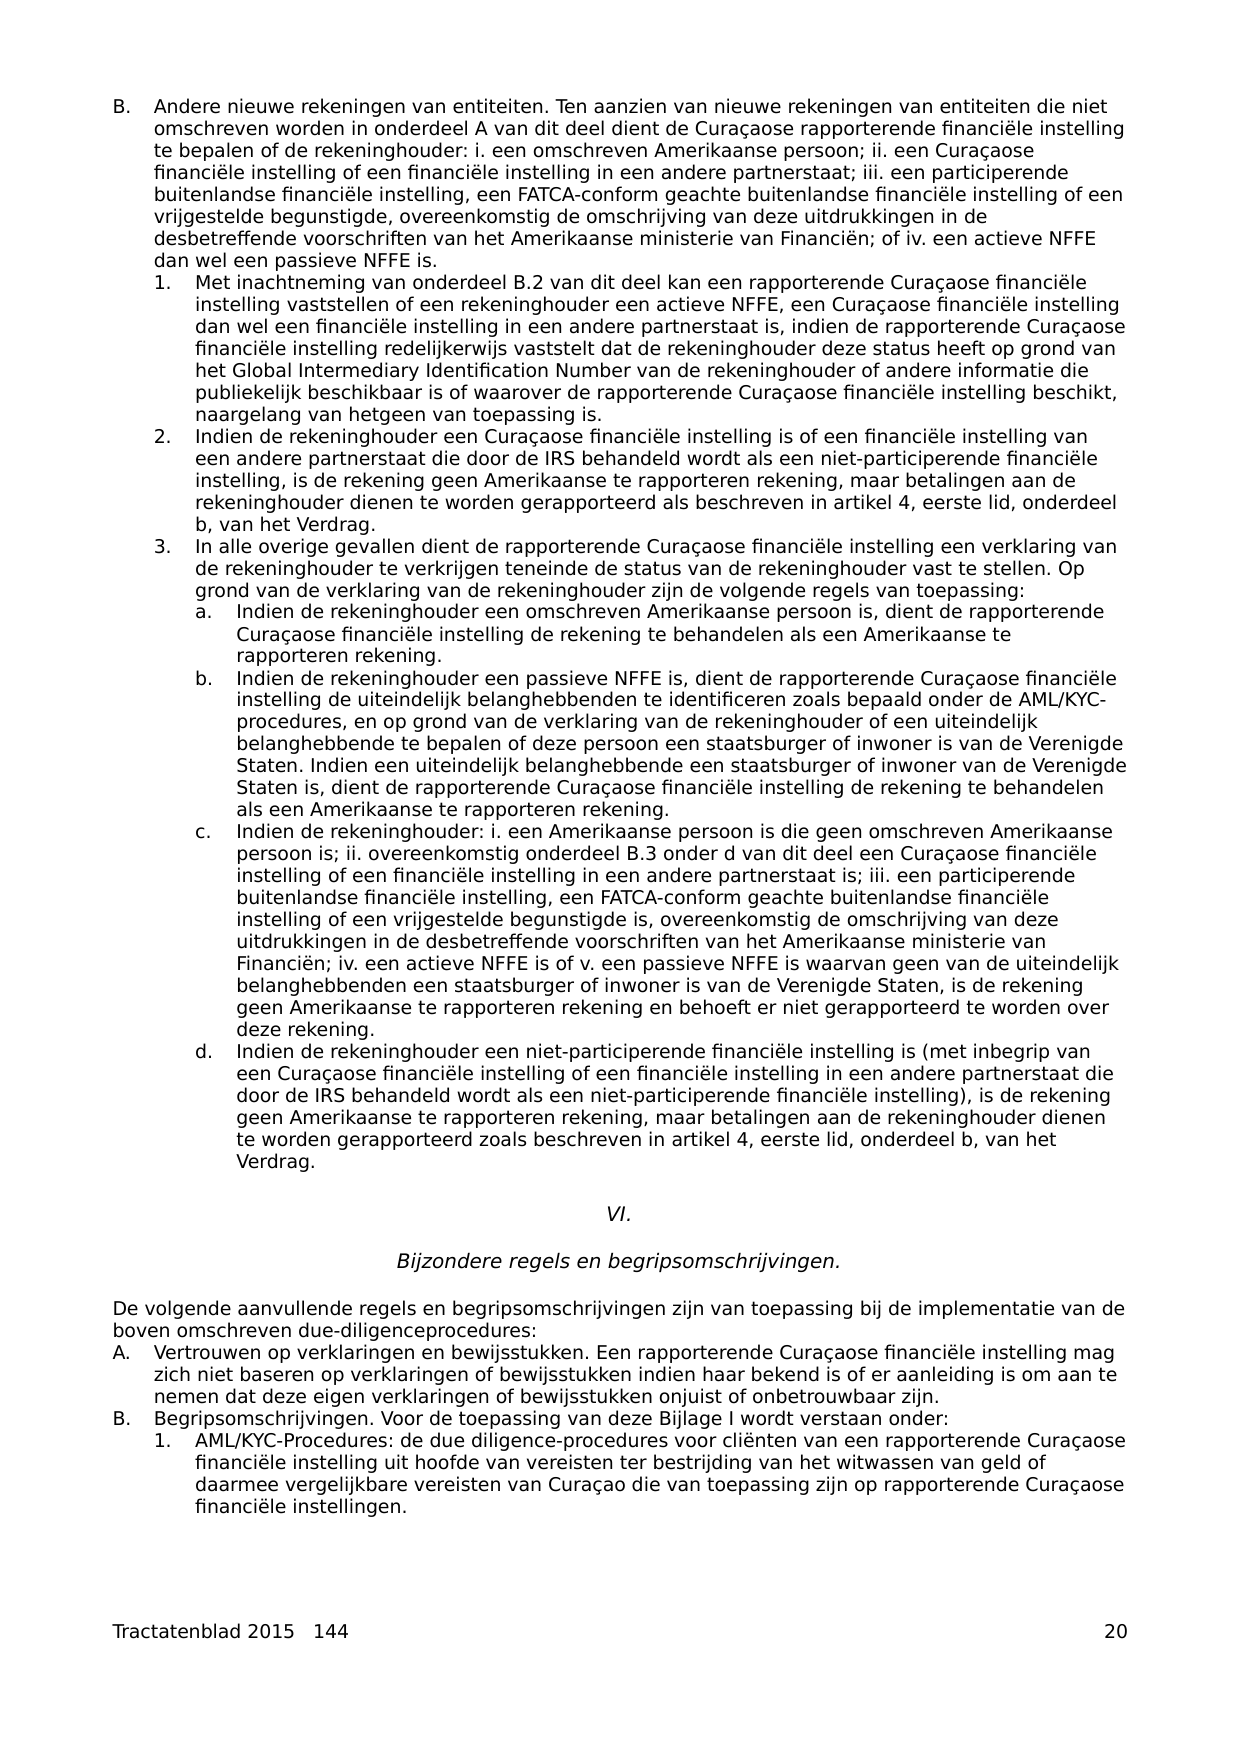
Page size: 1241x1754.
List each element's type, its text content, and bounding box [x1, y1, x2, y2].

subtitle VI. Bijzondere regels en begripsomschrijvingen. [112, 1203, 1128, 1273]
text a. Indien de rekeninghouder een omschreven Amerikaanse persoon is, dient de rapporterende Curaçaose financiële instelling de rekening te behandelen als een Amerikaanse te rapporteren rekening. [195, 601, 1128, 667]
text B. Begripsomschrijvingen. Voor de toepassing van deze Bijlage I wordt verstaan onder: [112, 1408, 1128, 1430]
text c. Indien de rekeninghouder: i. een Amerikaanse persoon is die geen omschreven Amerikaanse persoon is; ii. overeenkomstig onderdeel B.3 onder d van dit deel een Curaçaose financiële instelling of een financiële instelling in een andere partnerstaat is; iii. een participerende buitenlandse financiële instelling, een FATCA-conform geachte buitenlandse financiële instelling of een vrijgestelde begunstigde is, overeenkomstig de omschrijving van deze uitdrukkingen in de desbetreffende voorschriften van het Amerikaanse ministerie van Financiën; iv. een actieve NFFE is of v. een passieve NFFE is waarvan geen van de uiteindelijk belanghebbenden een staatsburger of inwoner is van de Verenigde Staten, is de rekening geen Amerikaanse te rapporteren rekening en behoeft er niet gerapporteerd te worden over deze rekening. [195, 821, 1128, 1041]
text 1. AML/KYC-Procedures: de due diligence-procedures voor cliënten van een rapporterende Curaçaose financiële instelling uit hoofde van vereisten ter bestrijding van het witwassen van geld of daarmee vergelijkbare vereisten van Curaçao die van toepassing zijn op rapporterende Curaçaose financiële instellingen. [153, 1430, 1128, 1518]
text A. Vertrouwen op verklaringen en bewijsstukken. Een rapporterende Curaçaose financiële instelling mag zich niet baseren op verklaringen of bewijsstukken indien haar bekend is of er aanleiding is om aan te nemen dat deze eigen verklaringen of bewijsstukken onjuist of onbetrouwbaar zijn. [112, 1342, 1128, 1408]
text d. Indien de rekeninghouder een niet-participerende financiële instelling is (met inbegrip van een Curaçaose financiële instelling of een financiële instelling in een andere partnerstaat die door de IRS behandeld wordt als een niet-participerende financiële instelling), is de rekening geen Amerikaanse te rapporteren rekening, maar betalingen aan de rekeninghouder dienen te worden gerapporteerd zoals beschreven in artikel 4, eerste lid, onderdeel b, van het Verdrag. [195, 1041, 1128, 1173]
text 1. Met inachtneming van onderdeel B.2 van dit deel kan een rapporterende Curaçaose financiële instelling vaststellen of een rekeninghouder een actieve NFFE, een Curaçaose financiële instelling dan wel een financiële instelling in een andere partnerstaat is, indien de rapporterende Curaçaose financiële instelling redelijkerwijs vaststelt dat de rekeninghouder deze status heeft op grond van het Global Intermediary Identification Number van de rekeninghouder of andere informatie die publiekelijk beschikbaar is of waarover de rapporterende Curaçaose financiële instelling beschikt, naargelang van hetgeen van toepassing is. [153, 272, 1128, 426]
text B. Andere nieuwe rekeningen van entiteiten. Ten aanzien van nieuwe rekeningen van entiteiten die niet omschreven worden in onderdeel A van dit deel dient de Curaçaose rapporterende financiële instelling te bepalen of de rekeninghouder: i. een omschreven Amerikaanse persoon; ii. een Curaçaose financiële instelling of een financiële instelling in een andere partnerstaat; iii. een participerende buitenlandse financiële instelling, een FATCA-conform geachte buitenlandse financiële instelling of een vrijgestelde begunstigde, overeenkomstig de omschrijving van deze uitdrukkingen in de desbetreffende voorschriften van het Amerikaanse ministerie van Financiën; of iv. een actieve NFFE dan wel een passieve NFFE is. [112, 96, 1128, 272]
text b. Indien de rekeninghouder een passieve NFFE is, dient de rapporterende Curaçaose financiële instelling de uiteindelijk belanghebbenden te identificeren zoals bepaald onder de AML/KYC-procedures, en op grond van de verklaring van de rekeninghouder of een uiteindelijk belanghebbende te bepalen of deze persoon een staatsburger of inwoner is van de Verenigde Staten. Indien een uiteindelijk belanghebbende een staatsburger of inwoner van de Verenigde Staten is, dient de rapporterende Curaçaose financiële instelling de rekening te behandelen als een Amerikaanse te rapporteren rekening. [195, 667, 1128, 821]
text 3. In alle overige gevallen dient de rapporterende Curaçaose financiële instelling een verklaring van de rekeninghouder te verkrijgen teneinde de status van de rekeninghouder vast te stellen. Op grond van de verklaring van de rekeninghouder zijn de volgende regels van toepassing: [153, 536, 1128, 601]
text 2. Indien de rekeninghouder een Curaçaose financiële instelling is of een financiële instelling van een andere partnerstaat die door de IRS behandeld wordt als een niet-participerende financiële instelling, is de rekening geen Amerikaanse te rapporteren rekening, maar betalingen aan de rekeninghouder dienen te worden gerapporteerd als beschreven in artikel 4, eerste lid, onderdeel b, van het Verdrag. [153, 426, 1128, 536]
text De volgende aanvullende regels en begripsomschrijvingen zijn van toepassing bij de implementatie van de boven omschreven due-diligenceprocedures: [112, 1298, 1128, 1342]
